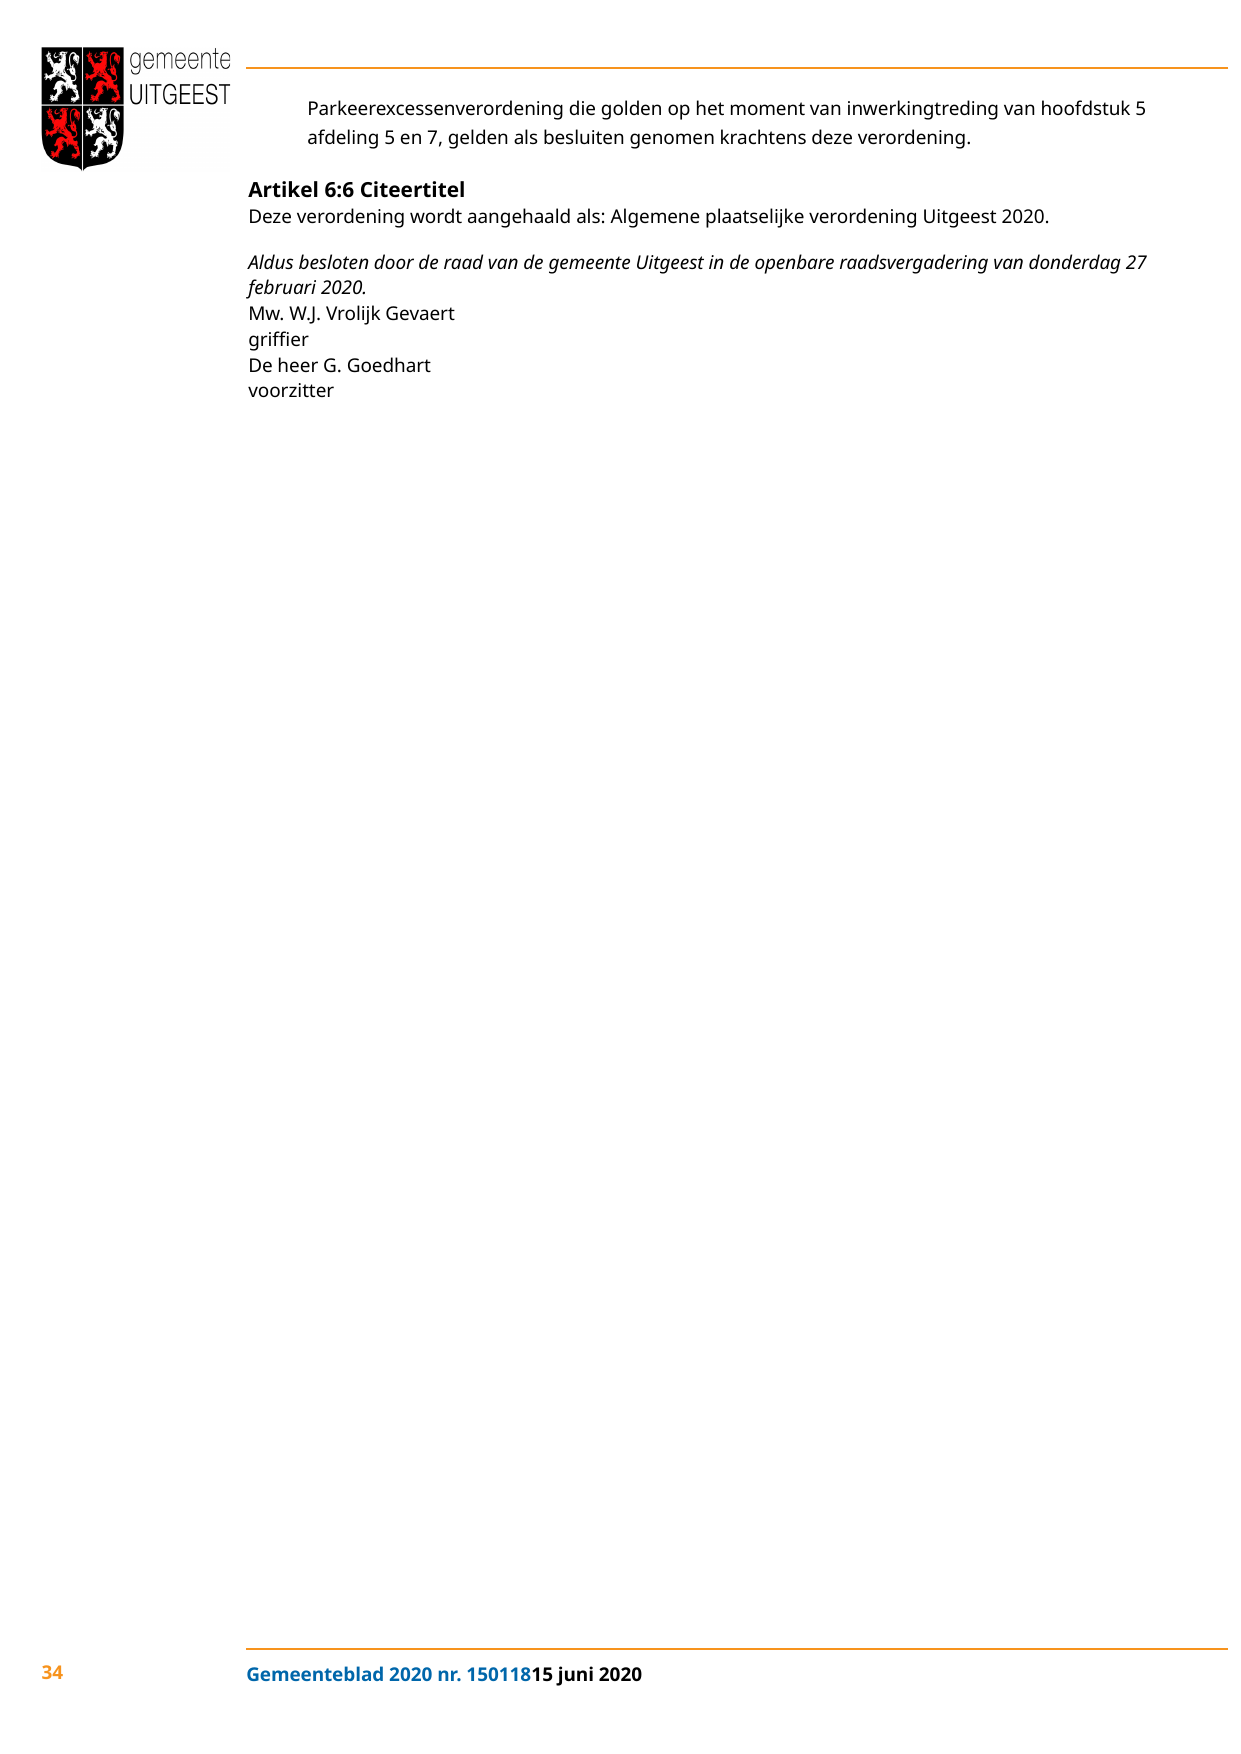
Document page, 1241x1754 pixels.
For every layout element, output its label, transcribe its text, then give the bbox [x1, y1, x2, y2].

text Deze verordening wordt aangehaald als: Algemene plaatselijke verordening Uitgeest 2020. [248, 203, 1152, 229]
text Aldus besloten door de raad van de gemeente Uitgeest in de openbare raadsvergadering van donderdag 27 februari 2020. [248, 249, 1152, 300]
picture [41, 47, 231, 172]
text Mw. W.J. Vrolijk Gevaert [248, 300, 1152, 326]
text De heer G. Goedhart [248, 352, 1152, 377]
text griffier [248, 326, 1152, 352]
text Artikel 6:6 Citeertitel [248, 175, 1152, 203]
text voorzitter [248, 377, 1152, 403]
list Parkeerexcessenverordening die golden op het moment van inwerkingtreding van hoofdstuk 5 afdeling 5 en 7, gelden als besluiten genomen krachtens deze verordening. [248, 95, 1152, 150]
